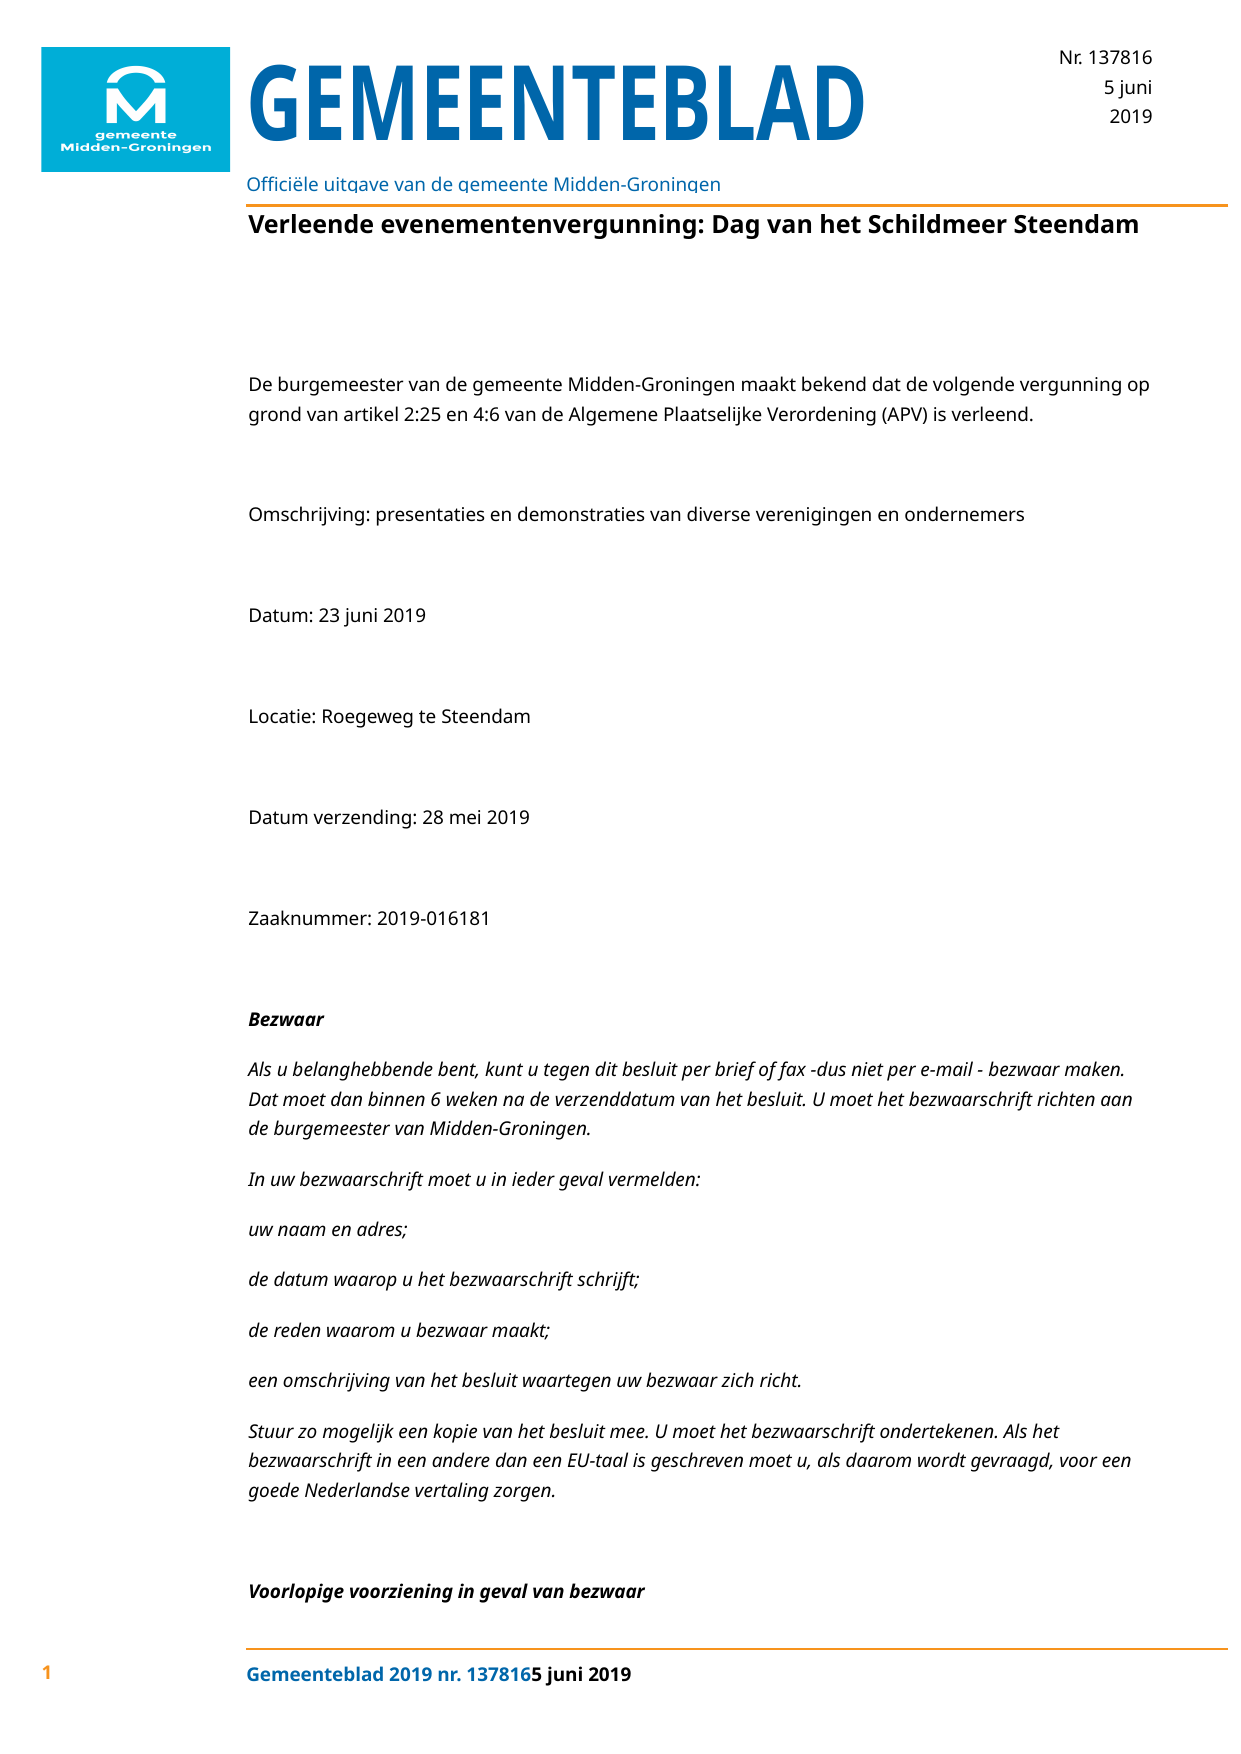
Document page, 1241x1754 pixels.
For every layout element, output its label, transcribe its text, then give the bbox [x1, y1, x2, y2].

text Voorlopige voorziening in geval van bezwaar [248, 1578, 1152, 1603]
text Locatie: Roegeweg te Steendam [248, 703, 1152, 729]
text een omschrijving van het besluit waartegen uw bezwaar zich richt. [248, 1367, 1152, 1393]
text De burgemeester van de gemeente Midden-Groningen maakt bekend dat de volgende vergunning op grond van artikel 2:25 en 4:6 van de Algemene Plaatselijke Verordening (APV) is verleend. [248, 371, 1152, 426]
picture [107, 89, 165, 122]
text Datum verzending: 28 mei 2019 [248, 804, 1152, 830]
text Omschrijving: presentaties en demonstraties van diverse verenigingen en ondernemers [248, 502, 1152, 527]
text Als u belanghebbende bent, kunt u tegen dit besluit per brief of fax -dus niet per e-mail - bezwaar maken. Dat moet dan binnen 6 weken na de verzenddatum van het besluit. U moet het bezwaarschrift richten aan de burgemeester van Midden-Groningen. [248, 1056, 1152, 1141]
picture [184, 146, 190, 153]
text de reden waarom u bezwaar maakt; [248, 1317, 1152, 1343]
text de datum waarop u het bezwaarschrift schrijft; [248, 1267, 1152, 1292]
text uw naam en adres; [248, 1216, 1152, 1242]
text Stuur zo mogelijk een kopie van het besluit mee. U moet het bezwaarschrift ondertekenen. Als het bezwaarschrift in een andere dan een EU-taal is geschreven moet u, als daarom wordt gevraagd, voor een goede Nederlandse vertaling zorgen. [248, 1418, 1152, 1503]
picture [108, 66, 164, 82]
text Datum: 23 juni 2019 [248, 602, 1152, 628]
text In uw bezwaarschrift moet u in ieder geval vermelden: [248, 1166, 1152, 1191]
text Zaaknummer: 2019-016181 [248, 905, 1152, 931]
text Bezwaar [248, 1006, 1152, 1031]
text Verleende evenementenvergunning: Dag van het Schildmeer Steendam [248, 207, 1152, 241]
